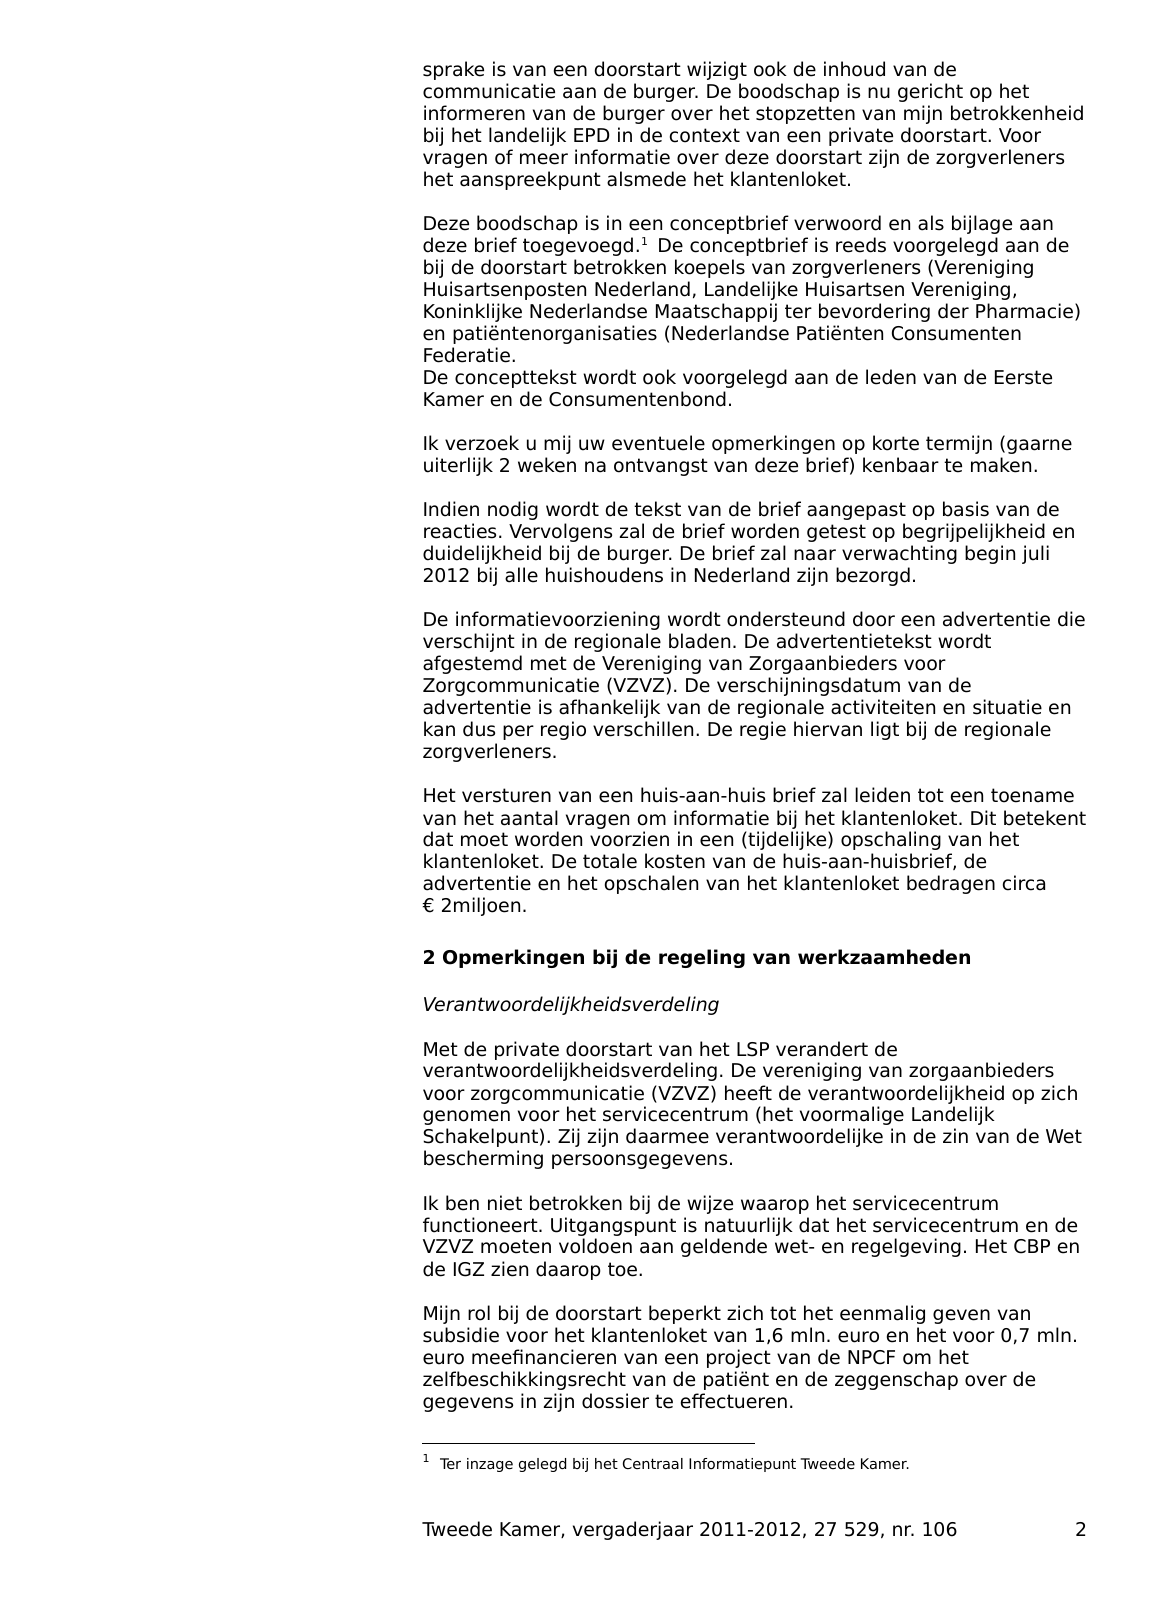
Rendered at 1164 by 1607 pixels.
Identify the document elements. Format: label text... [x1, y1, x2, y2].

subtitle Verantwoordelijkheidsverdeling [422, 994, 1087, 1016]
text Indien nodig wordt de tekst van de brief aangepast op basis van de reacties. Vervolgens zal de brief worden getest op begrijpelijkheid en duidelijkheid bij de burger. De brief zal naar verwachting begin juli 2012 bij alle huishoudens in Nederland zijn bezorgd. [422, 499, 1087, 587]
text De concepttekst wordt ook voorgelegd aan de leden van de Eerste Kamer en de Consumentenbond. [422, 367, 1087, 411]
subtitle 2 Opmerkingen bij de regeling van werkzaamheden [422, 947, 1087, 969]
text Met de private doorstart van het LSP verandert de verantwoordelijkheidsverdeling. De vereniging van zorgaanbieders voor zorgcommunicatie (VZVZ) heeft de verantwoordelijkheid op zich genomen voor het servicecentrum (het voormalige Landelijk Schakelpunt). Zij zijn daarmee verantwoordelijke in de zin van de Wet bescherming persoonsgegevens. [422, 1038, 1087, 1170]
text Deze boodschap is in een conceptbrief verwoord en als bijlage aan deze brief toegevoegd. De conceptbrief is reeds voorgelegd aan de bij de doorstart betrokken koepels van zorgverleners (Vereniging Huisartsenposten Nederland, Landelijke Huisartsen Vereniging, Koninklijke Nederlandse Maatschappij ter bevordering der Pharmacie) en patiëntenorganisaties (Nederlandse Patiënten Consumenten Federatie. [422, 213, 1087, 367]
text De informatievoorziening wordt ondersteund door een advertentie die verschijnt in de regionale bladen. De advertentietekst wordt afgestemd met de Vereniging van Zorgaanbieders voor Zorgcommunicatie (VZVZ). De verschijningsdatum van de advertentie is afhankelijk van de regionale activiteiten en situatie en kan dus per regio verschillen. De regie hiervan ligt bij de regionale zorgverleners. [422, 609, 1087, 763]
text Ik ben niet betrokken bij de wijze waarop het servicecentrum functioneert. Uitgangspunt is natuurlijk dat het servicecentrum en de VZVZ moeten voldoen aan geldende wet- en regelgeving. Het CBP en de IGZ zien daarop toe. [422, 1192, 1087, 1280]
text sprake is van een doorstart wijzigt ook de inhoud van de communicatie aan de burger. De boodschap is nu gericht op het informeren van de burger over het stopzetten van mijn betrokkenheid bij het landelijk EPD in de context van een private doorstart. Voor vragen of meer informatie over deze doorstart zijn de zorgverleners het aanspreekpunt alsmede het klantenloket. [422, 59, 1087, 191]
text Ter inzage gelegd bij het Centraal Informatiepunt Tweede Kamer. [422, 1452, 1087, 1474]
text Mijn rol bij de doorstart beperkt zich tot het eenmalig geven van subsidie voor het klantenloket van 1,6 mln. euro en het voor 0,7 mln. euro meefinancieren van een project van de NPCF om het zelfbeschikkingsrecht van de patiënt en de zeggenschap over de gegevens in zijn dossier te effectueren. [422, 1303, 1087, 1412]
text Het versturen van een huis-aan-huis brief zal leiden tot een toename van het aantal vragen om informatie bij het klantenloket. Dit betekent dat moet worden voorzien in een (tijdelijke) opschaling van het klantenloket. De totale kosten van de huis-aan-huisbrief, de advertentie en het opschalen van het klantenloket bedragen circa € 2miljoen. [422, 785, 1087, 917]
text Ik verzoek u mij uw eventuele opmerkingen op korte termijn (gaarne uiterlijk 2 weken na ontvangst van deze brief) kenbaar te maken. [422, 433, 1087, 477]
